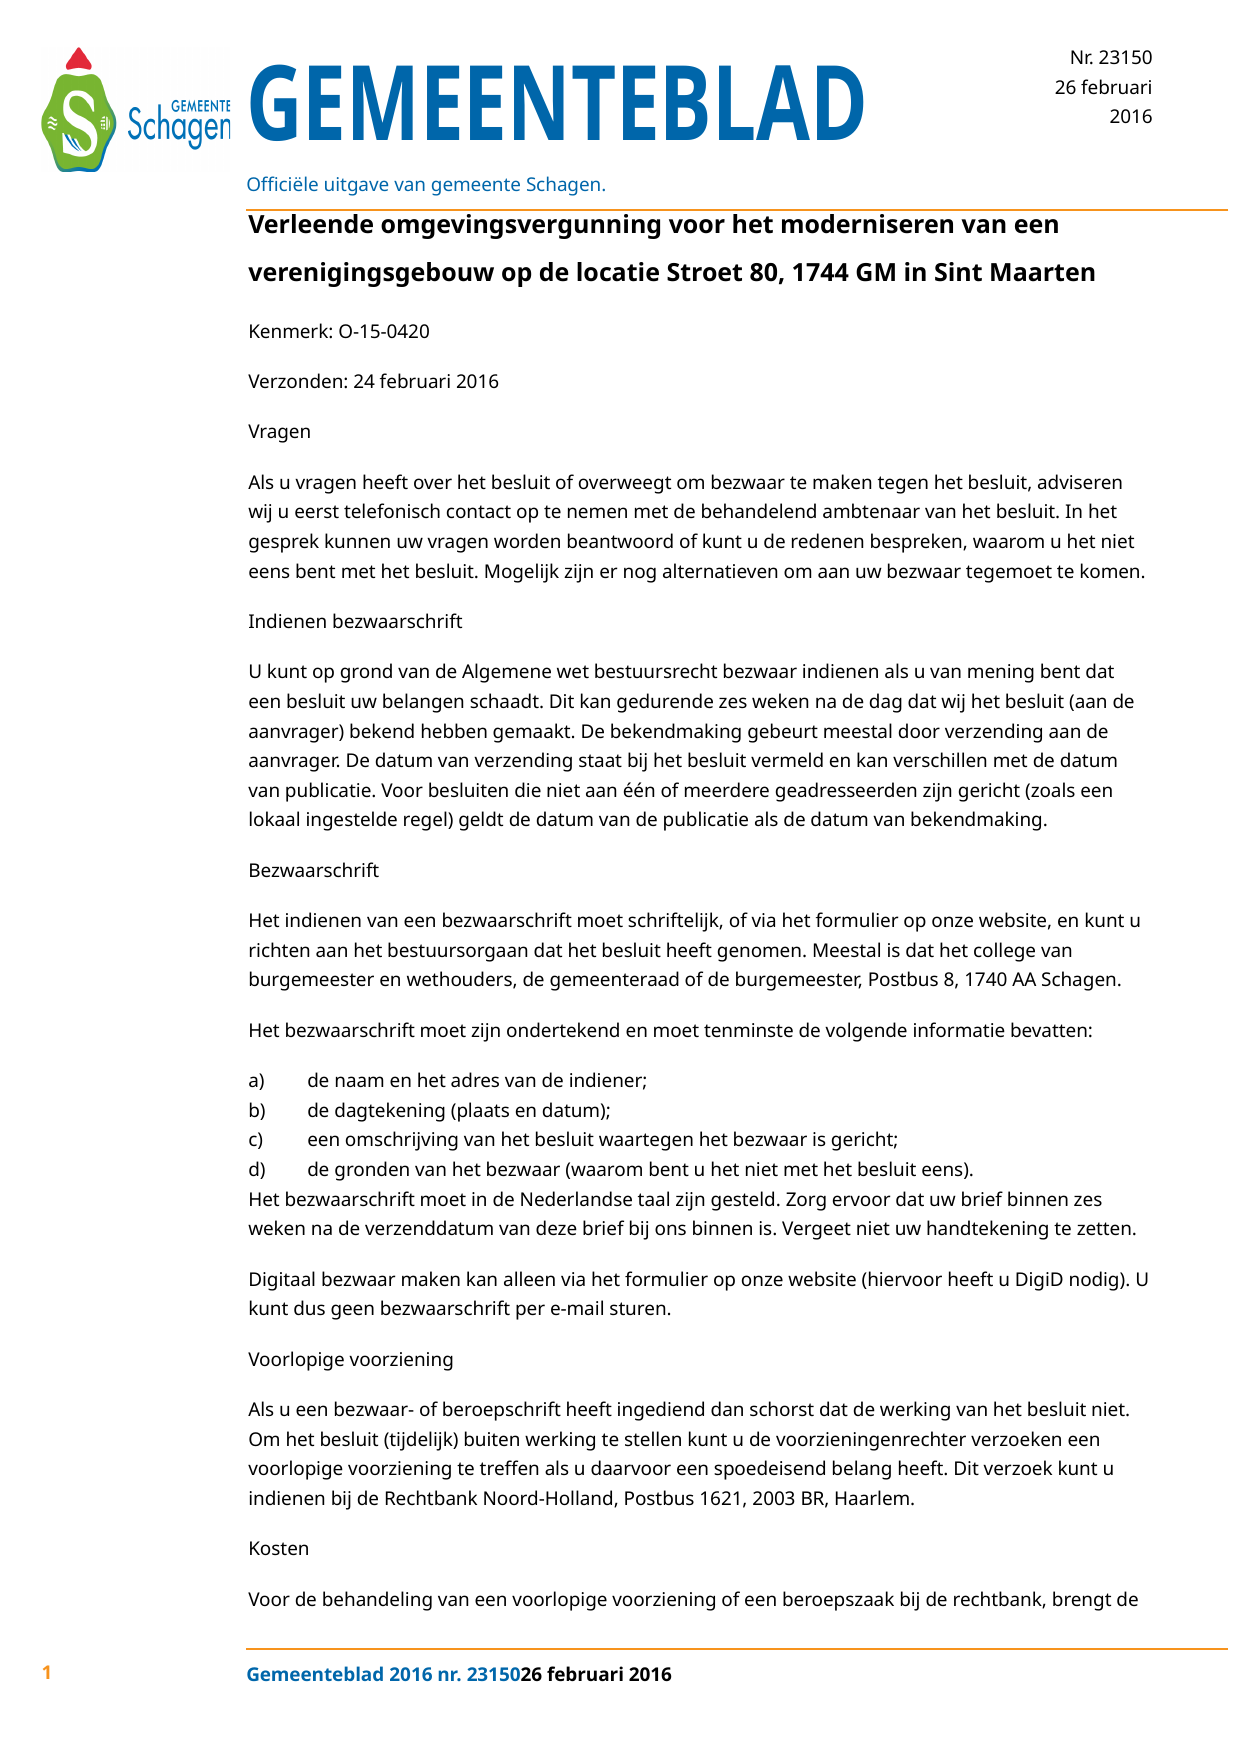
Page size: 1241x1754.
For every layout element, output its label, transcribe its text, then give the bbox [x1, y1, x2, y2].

text Indienen bezwaarschrift [248, 608, 1152, 634]
text Digitaal bezwaar maken kan alleen via het formulier op onze website (hiervoor heeft u DigiD nodig). U kunt dus geen bezwaarschrift per e-mail sturen. [248, 1266, 1152, 1321]
text Het bezwaarschrift moet in de Nederlandse taal zijn gesteld. Zorg ervoor dat uw brief binnen zes weken na de verzenddatum van deze brief bij ons binnen is. Vergeet niet uw handtekening te zetten. [248, 1186, 1152, 1241]
picture [41, 47, 231, 172]
list een omschrijving van het besluit waartegen het bezwaar is gericht; [248, 1127, 1152, 1152]
text Verzonden: 24 februari 2016 [248, 368, 1152, 394]
list de naam en het adres van de indiener; [248, 1067, 1152, 1093]
text Bezwaarschrift [248, 857, 1152, 883]
list de gronden van het bezwaar (waarom bent u het niet met het besluit eens). [248, 1156, 1152, 1182]
text Het indienen van een bezwaarschrift moet schriftelijk, of via het formulier op onze website, en kunt u richten aan het bestuursorgaan dat het besluit heeft genomen. Meestal is dat het college van burgemeester en wethouders, de gemeenteraad of de burgemeester, Postbus 8, 1740 AA Schagen. [248, 907, 1152, 992]
text Het bezwaarschrift moet zijn ondertekend en moet tenminste de volgende informatie bevatten: [248, 1017, 1152, 1043]
text Voorlopige voorziening [248, 1346, 1152, 1372]
list de dagtekening (plaats en datum); [248, 1097, 1152, 1123]
text Kosten [248, 1535, 1152, 1561]
text Als u vragen heeft over het besluit of overweegt om bezwaar te maken tegen het besluit, adviseren wij u eerst telefonisch contact op te nemen met de behandelend ambtenaar van het besluit. In het gesprek kunnen uw vragen worden beantwoord of kunt u de redenen bespreken, waarom u het niet eens bent met het besluit. Mogelijk zijn er nog alternatieven om aan uw bezwaar tegemoet te komen. [248, 469, 1152, 584]
text Kenmerk: O-15-0420 [248, 318, 1152, 344]
text U kunt op grond van de Algemene wet bestuursrecht bezwaar indienen als u van mening bent dat een besluit uw belangen schaadt. Dit kan gedurende zes weken na de dag dat wij het besluit (aan de aanvrager) bekend hebben gemaakt. De bekendmaking gebeurt meestal door verzending aan de aanvrager. De datum van verzending staat bij het besluit vermeld en kan verschillen met de datum van publicatie. Voor besluiten die niet aan één of meerdere geadresseerden zijn gericht (zoals een lokaal ingestelde regel) geldt de datum van de publicatie als de datum van bekendmaking. [248, 659, 1152, 832]
text Als u een bezwaar- of beroepschrift heeft ingediend dan schorst dat de werking van het besluit niet. Om het besluit (tijdelijk) buiten werking te stellen kunt u de voorzieningenrechter verzoeken een voorlopige voorziening te treffen als u daarvoor een spoedeisend belang heeft. Dit verzoek kunt u indienen bij de Rechtbank Noord-Holland, Postbus 1621, 2003 BR, Haarlem. [248, 1396, 1152, 1511]
text Vragen [248, 419, 1152, 444]
text Verleende omgevingsvergunning voor het moderniseren van een verenigingsgebouw op de locatie Stroet 80, 1744 GM in Sint Maarten [248, 211, 1152, 288]
text Voor de behandeling van een voorlopige voorziening of een beroepszaak bij de rechtbank, brengt de [248, 1586, 1152, 1612]
